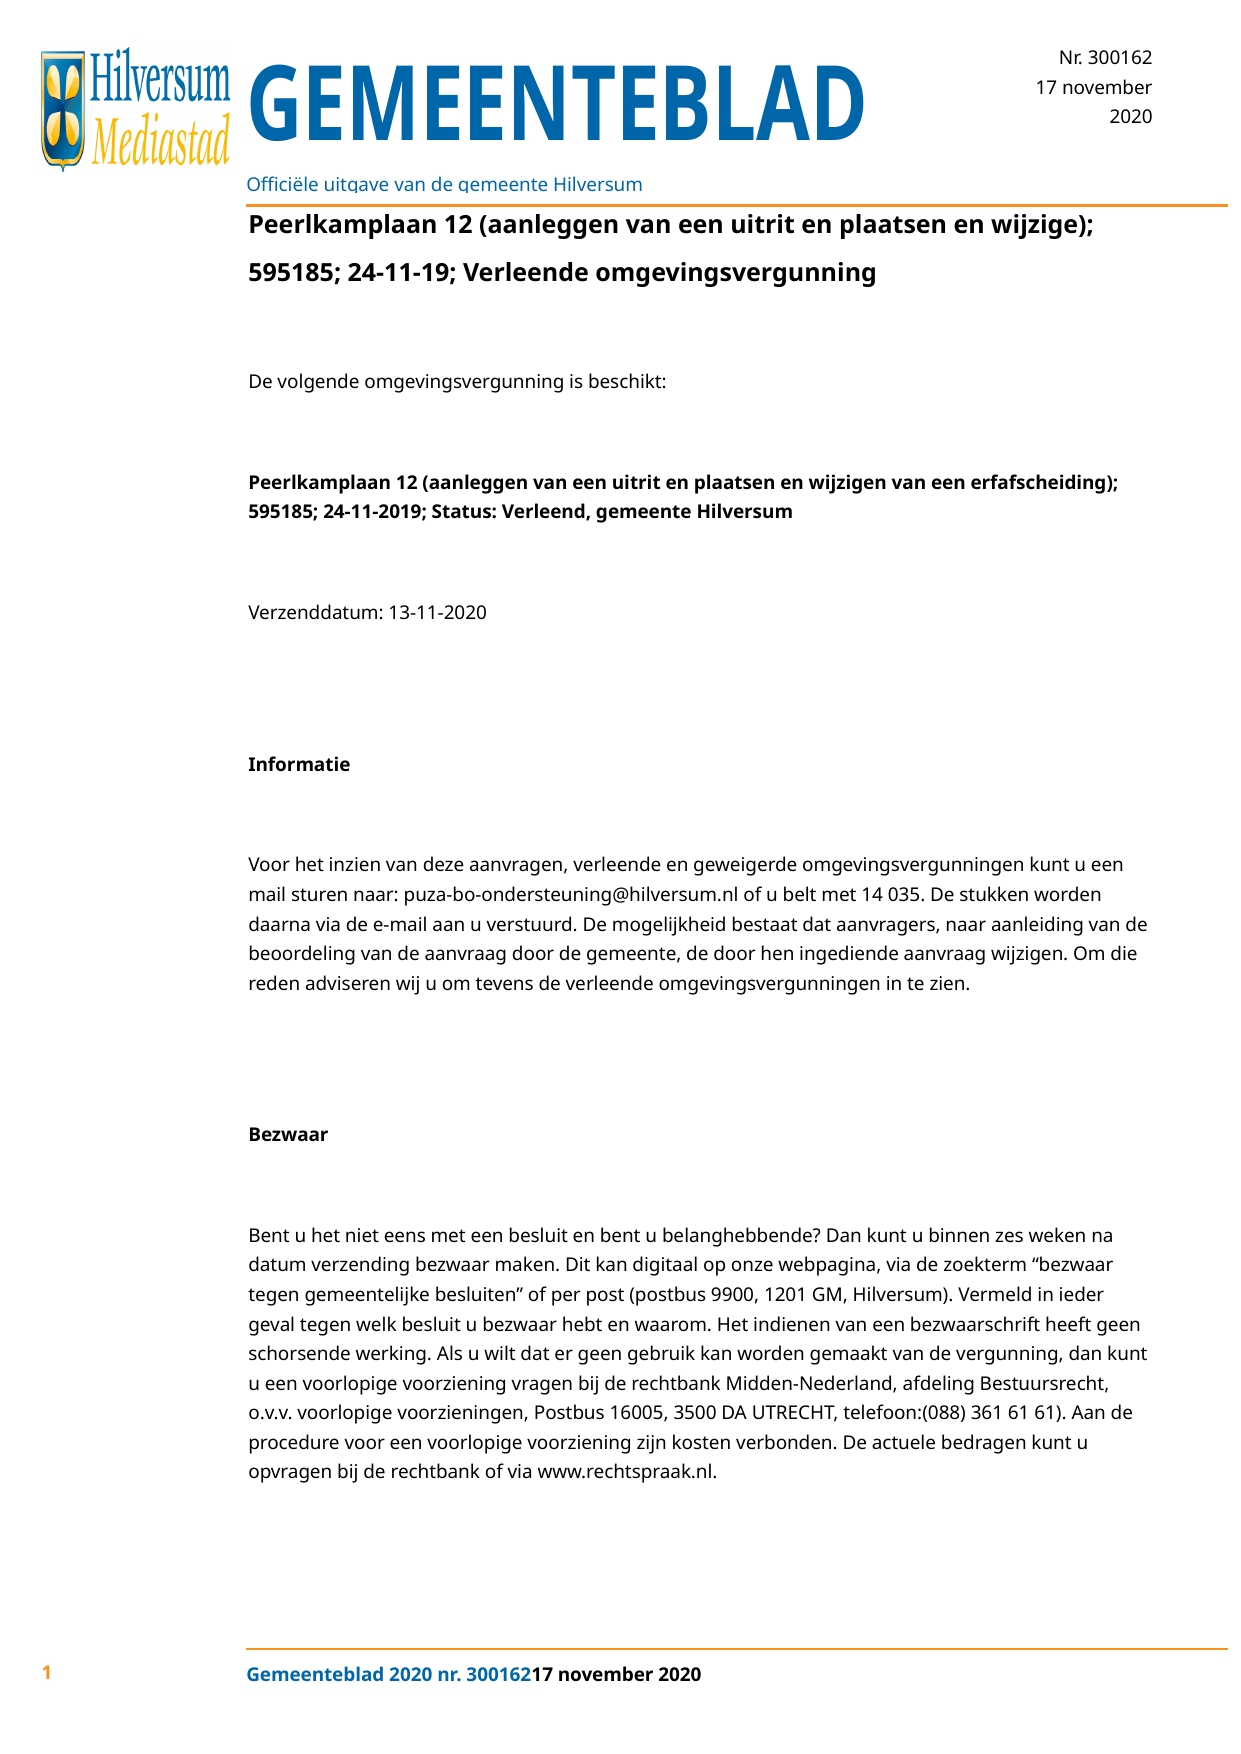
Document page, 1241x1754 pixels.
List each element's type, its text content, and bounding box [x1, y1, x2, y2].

text De volgende omgevingsvergunning is beschikt: [248, 368, 1152, 394]
text Bezwaar [248, 1121, 1152, 1147]
text Peerlkamplaan 12 (aanleggen van een uitrit en plaatsen en wijzige); 595185; 24-11-19; Verleende omgevingsvergunning [248, 207, 1152, 288]
text Peerlkamplaan 12 (aanleggen van een uitrit en plaatsen en wijzigen van een erfafscheiding); 595185; 24-11-2019; Status: Verleend, gemeente Hilversum [248, 469, 1152, 524]
text Verzenddatum: 13-11-2020 [248, 599, 1152, 625]
picture [41, 47, 231, 172]
text Informatie [248, 751, 1152, 777]
text Voor het inzien van deze aanvragen, verleende en geweigerde omgevingsvergunningen kunt u een mail sturen naar: puza-bo-ondersteuning@hilversum.nl of u belt met 14 035. De stukken worden daarna via de e-mail aan u verstuurd. De mogelijkheid bestaat dat aanvragers, naar aanleiding van de beoordeling van de aanvraag door de gemeente, de door hen ingediende aanvraag wijzigen. Om die reden adviseren wij u om tevens de verleende omgevingsvergunningen in te zien. [248, 852, 1152, 996]
text Bent u het niet eens met een besluit en bent u belanghebbende? Dan kunt u binnen zes weken na datum verzending bezwaar maken. Dit kan digitaal op onze webpagina, via de zoekterm “bezwaar tegen gemeentelijke besluiten” of per post (postbus 9900, 1201 GM, Hilversum). Vermeld in ieder geval tegen welk besluit u bezwaar hebt en waarom. Het indienen van een bezwaarschrift heeft geen schorsende werking. Als u wilt dat er geen gebruik kan worden gemaakt van de vergunning, dan kunt u een voorlopige voorziening vragen bij de rechtbank Midden-Nederland, afdeling Bestuursrecht, o.v.v. voorlopige voorzieningen, Postbus 16005, 3500 DA UTRECHT, telefoon:(088) 361 61 61). Aan de procedure voor een voorlopige voorziening zijn kosten verbonden. De actuele bedragen kunt u opvragen bij de rechtbank of via www.rechtspraak.nl. [248, 1222, 1152, 1484]
